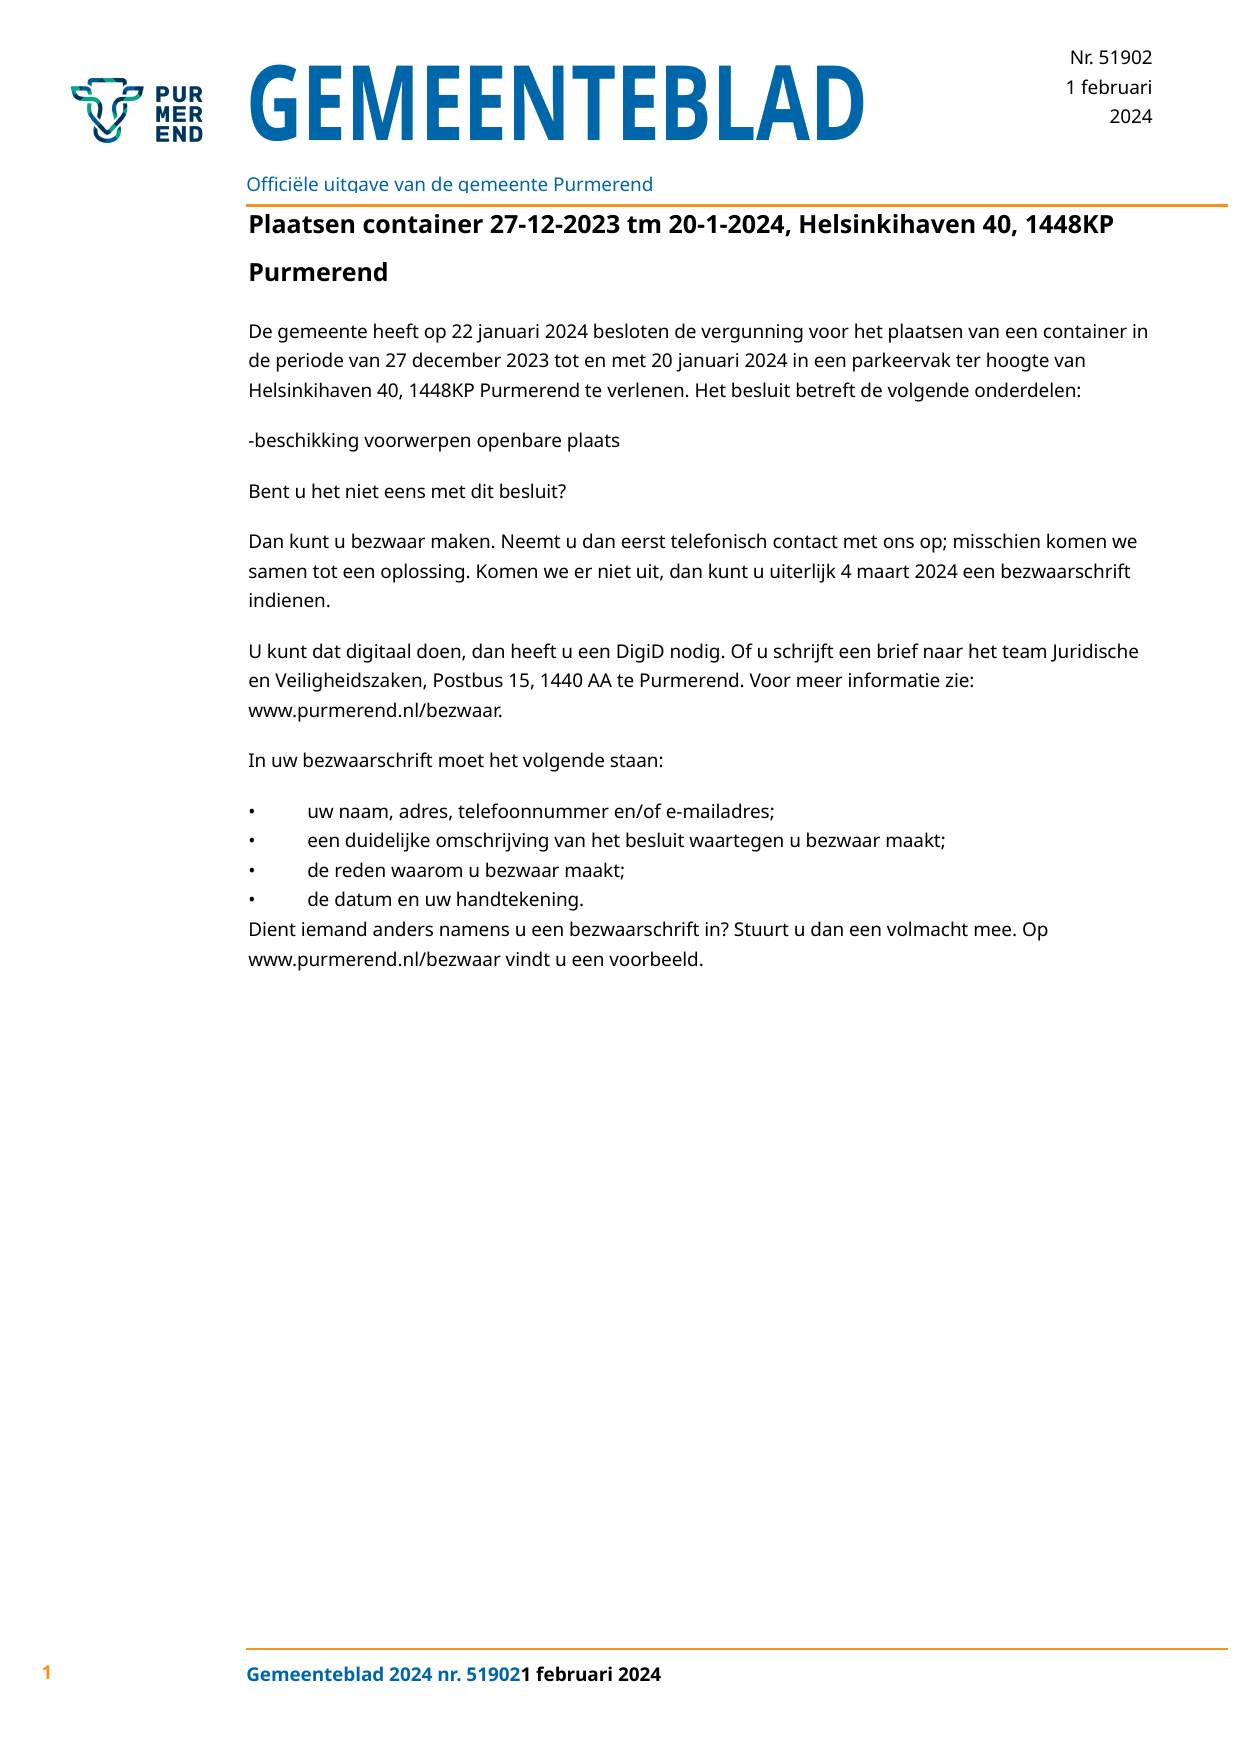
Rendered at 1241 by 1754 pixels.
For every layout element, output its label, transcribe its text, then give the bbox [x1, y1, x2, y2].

text Bent u het niet eens met dit besluit? [248, 478, 1152, 504]
text -beschikking voorwerpen openbare plaats [248, 427, 1152, 453]
list een duidelijke omschrijving van het besluit waartegen u bezwaar maakt; [248, 827, 1152, 853]
text Dan kunt u bezwaar maken. Neemt u dan eerst telefonisch contact met ons op; misschien komen we samen tot een oplossing. Komen we er niet uit, dan kunt u uiterlijk 4 maart 2024 een bezwaarschrift indienen. [248, 528, 1152, 613]
text Dient iemand anders namens u een bezwaarschrift in? Stuurt u dan een volmacht mee. Op www.purmerend.nl/bezwaar vindt u een voorbeeld. [248, 916, 1152, 972]
text In uw bezwaarschrift moet het volgende staan: [248, 747, 1152, 773]
text De gemeente heeft op 22 januari 2024 besloten de vergunning voor het plaatsen van een container in de periode van 27 december 2023 tot en met 20 januari 2024 in een parkeervak ter hoogte van Helsinkihaven 40, 1448KP Purmerend te verlenen. Het besluit betreft de volgende onderdelen: [248, 318, 1152, 403]
text U kunt dat digitaal doen, dan heeft u een DigiD nodig. Of u schrijft een brief naar het team Juridische en Veiligheidszaken, Postbus 15, 1440 AA te Purmerend. Voor meer informatie zie: www.purmerend.nl/bezwaar. [248, 638, 1152, 723]
list uw naam, adres, telefoonnummer en/of e-mailadres; [248, 798, 1152, 824]
text Plaatsen container 27-12-2023 tm 20-1-2024, Helsinkihaven 40, 1448KP Purmerend [248, 207, 1152, 288]
list de datum en uw handtekening. [248, 887, 1152, 912]
list de reden waarom u bezwaar maakt; [248, 857, 1152, 883]
picture [41, 47, 231, 172]
